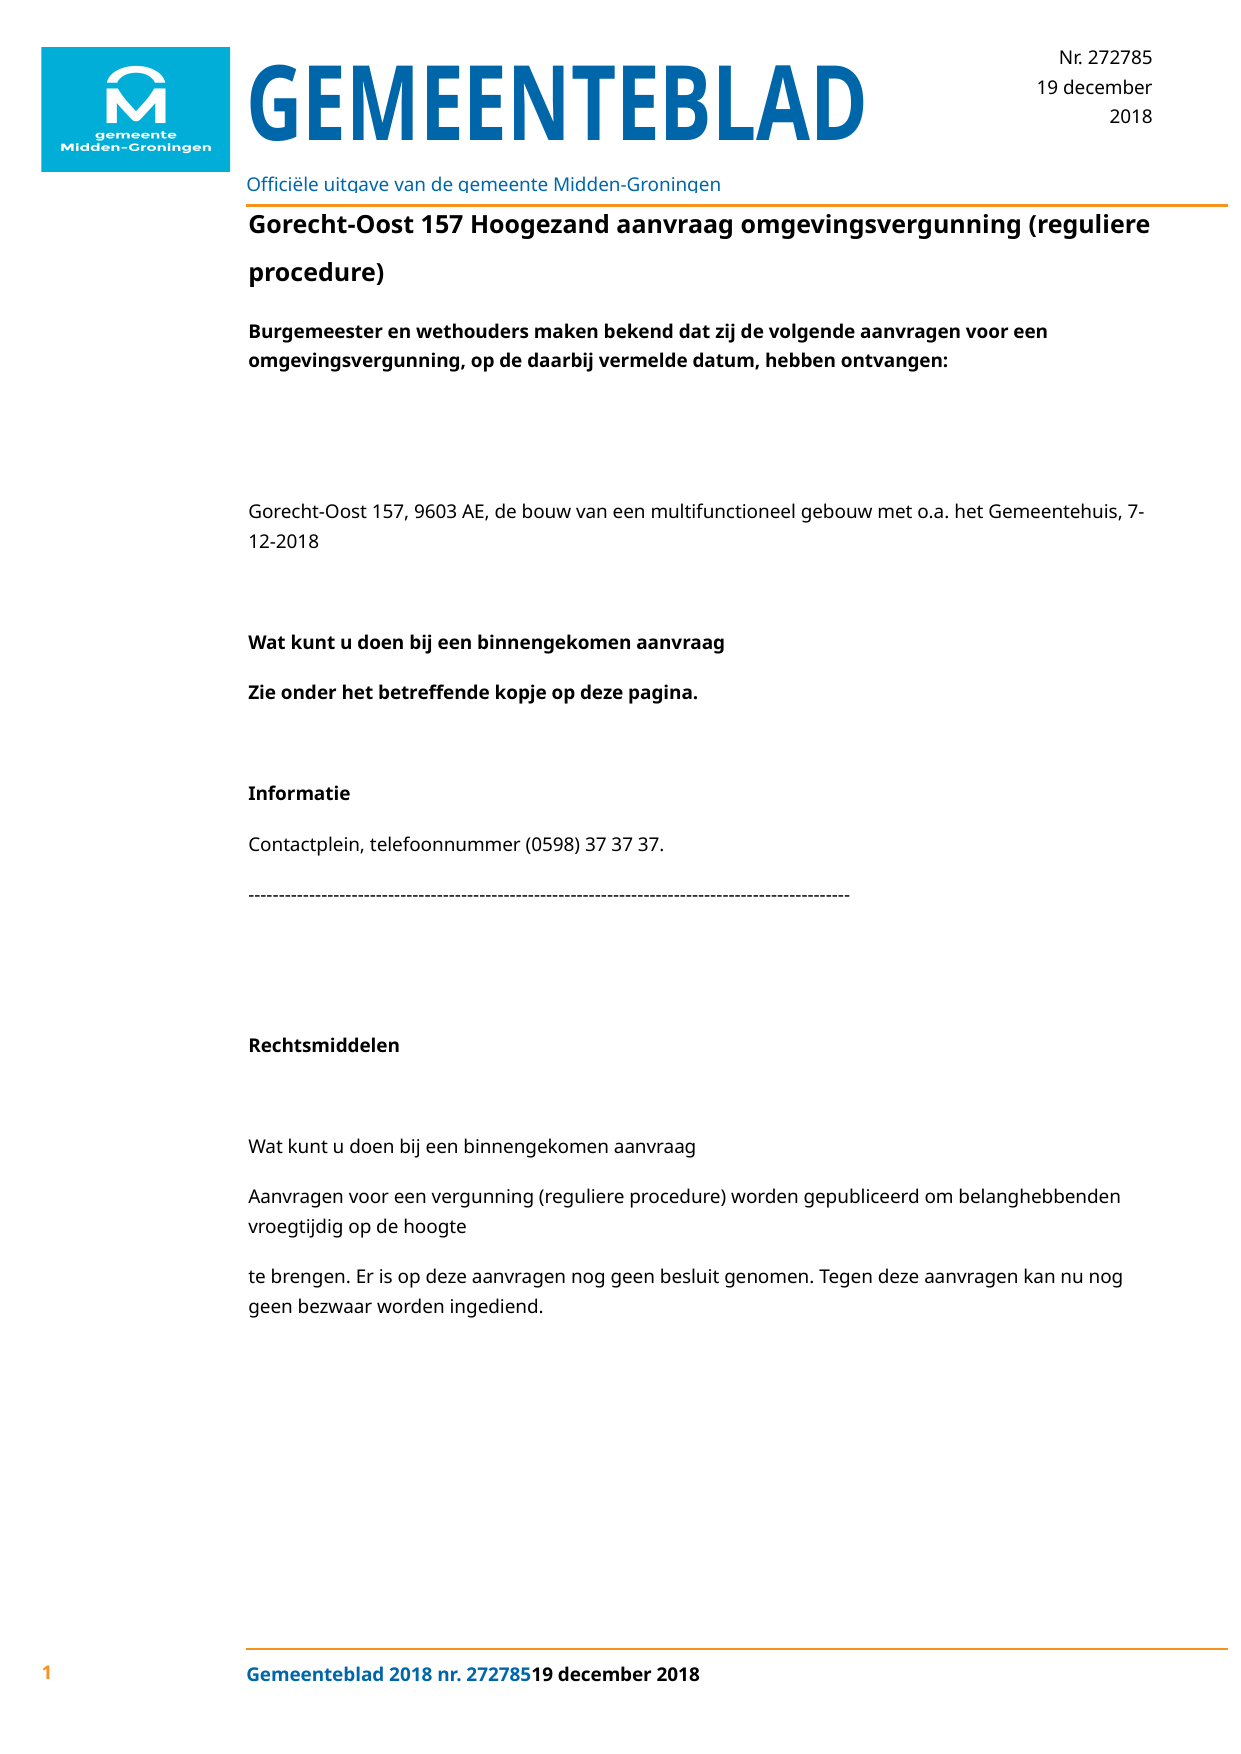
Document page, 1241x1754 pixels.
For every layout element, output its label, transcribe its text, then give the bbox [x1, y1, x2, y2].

text Gorecht-Oost 157 Hoogezand aanvraag omgevingsvergunning (reguliere procedure) [248, 207, 1152, 288]
picture [108, 66, 164, 82]
text Gorecht-Oost 157, 9603 AE, de bouw van een multifunctioneel gebouw met o.a. het Gemeentehuis, 7-12-2018 [248, 499, 1152, 554]
text Contactplein, telefoonnummer (0598) 37 37 37. [248, 831, 1152, 857]
text Burgemeester en wethouders maken bekend dat zij de volgende aanvragen voor een omgevingsvergunning, op de daarbij vermelde datum, hebben ontvangen: [248, 318, 1152, 373]
text --------------------------------------------------------------------------------------------------- [248, 881, 1152, 907]
picture [107, 89, 165, 122]
text Rechtsmiddelen [248, 1032, 1152, 1058]
text Wat kunt u doen bij een binnengekomen aanvraag [248, 1133, 1152, 1159]
text Zie onder het betreffende kopje op deze pagina. [248, 679, 1152, 705]
text Wat kunt u doen bij een binnengekomen aanvraag [248, 629, 1152, 655]
text Informatie [248, 780, 1152, 806]
text Aanvragen voor een vergunning (reguliere procedure) worden gepubliceerd om belanghebbenden vroegtijdig op de hoogte [248, 1184, 1152, 1239]
picture [184, 146, 190, 153]
text te brengen. Er is op deze aanvragen nog geen besluit genomen. Tegen deze aanvragen kan nu nog geen bezwaar worden ingediend. [248, 1264, 1152, 1319]
